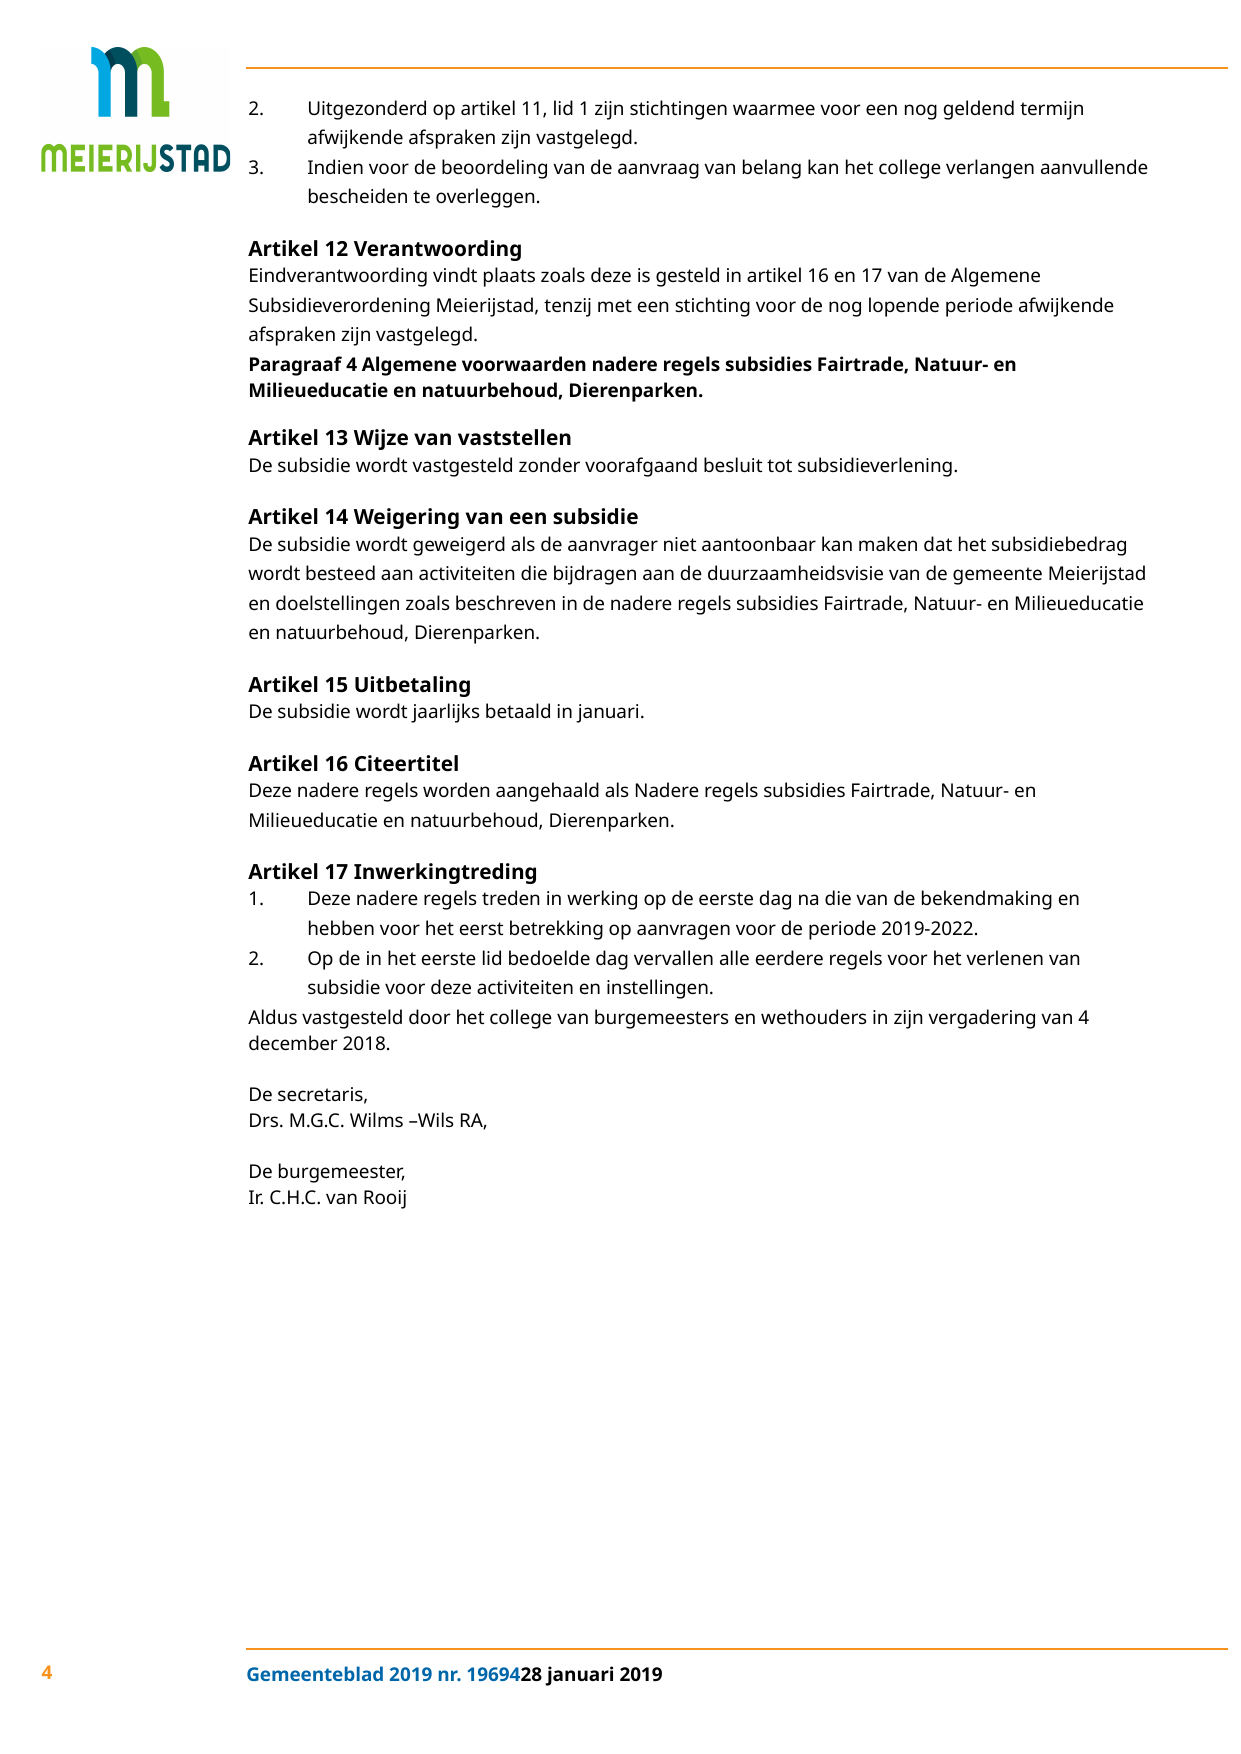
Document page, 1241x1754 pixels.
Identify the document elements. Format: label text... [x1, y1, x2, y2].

text Eindverantwoording vindt plaats zoals deze is gesteld in artikel 16 en 17 van de Algemene Subsidieverordening Meierijstad, tenzij met een stichting voor de nog lopende periode afwijkende afspraken zijn vastgelegd. [248, 262, 1152, 347]
list Op de in het eerste lid bedoelde dag vervallen alle eerdere regels voor het verlenen van subsidie voor deze activiteiten en instellingen. [248, 945, 1152, 1000]
text Artikel 17 Inwerkingtreding [248, 857, 1152, 886]
picture [41, 47, 231, 172]
list Indien voor de beoordeling van de aanvraag van belang kan het college verlangen aanvullende bescheiden te overleggen. [248, 154, 1152, 209]
text De burgemeester, [248, 1158, 1152, 1184]
text Artikel 16 Citeertitel [248, 749, 1152, 777]
text Aldus vastgesteld door het college van burgemeesters en wethouders in zijn vergadering van 4 december 2018. [248, 1004, 1152, 1055]
text Artikel 15 Uitbetaling [248, 670, 1152, 698]
list Deze nadere regels treden in werking op de eerste dag na die van de bekendmaking en hebben voor het eerst betrekking op aanvragen voor de periode 2019-2022. [248, 886, 1152, 941]
list Uitgezonderd op artikel 11, lid 1 zijn stichtingen waarmee voor een nog geldend termijn afwijkende afspraken zijn vastgelegd. [248, 95, 1152, 150]
text Deze nadere regels worden aangehaald als Nadere regels subsidies Fairtrade, Natuur- en Milieueducatie en natuurbehoud, Dierenparken. [248, 777, 1152, 832]
text De subsidie wordt vastgesteld zonder voorafgaand besluit tot subsidieverlening. [248, 452, 1152, 478]
text De subsidie wordt jaarlijks betaald in januari. [248, 698, 1152, 724]
text De secretaris, [248, 1081, 1152, 1107]
text Ir. C.H.C. van Rooij [248, 1184, 1152, 1210]
text Paragraaf 4 Algemene voorwaarden nadere regels subsidies Fairtrade, Natuur- en Milieueducatie en natuurbehoud, Dierenparken. [248, 351, 1152, 403]
text Artikel 13 Wijze van vaststellen [248, 423, 1152, 452]
text Drs. M.G.C. Wilms –Wils RA, [248, 1107, 1152, 1133]
text Artikel 14 Weigering van een subsidie [248, 502, 1152, 531]
text Artikel 12 Verantwoording [248, 234, 1152, 262]
text De subsidie wordt geweigerd als de aanvrager niet aantoonbaar kan maken dat het subsidiebedrag wordt besteed aan activiteiten die bijdragen aan de duurzaamheidsvisie van de gemeente Meierijstad en doelstellingen zoals beschreven in de nadere regels subsidies Fairtrade, Natuur- en Milieueducatie en natuurbehoud, Dierenparken. [248, 531, 1152, 645]
